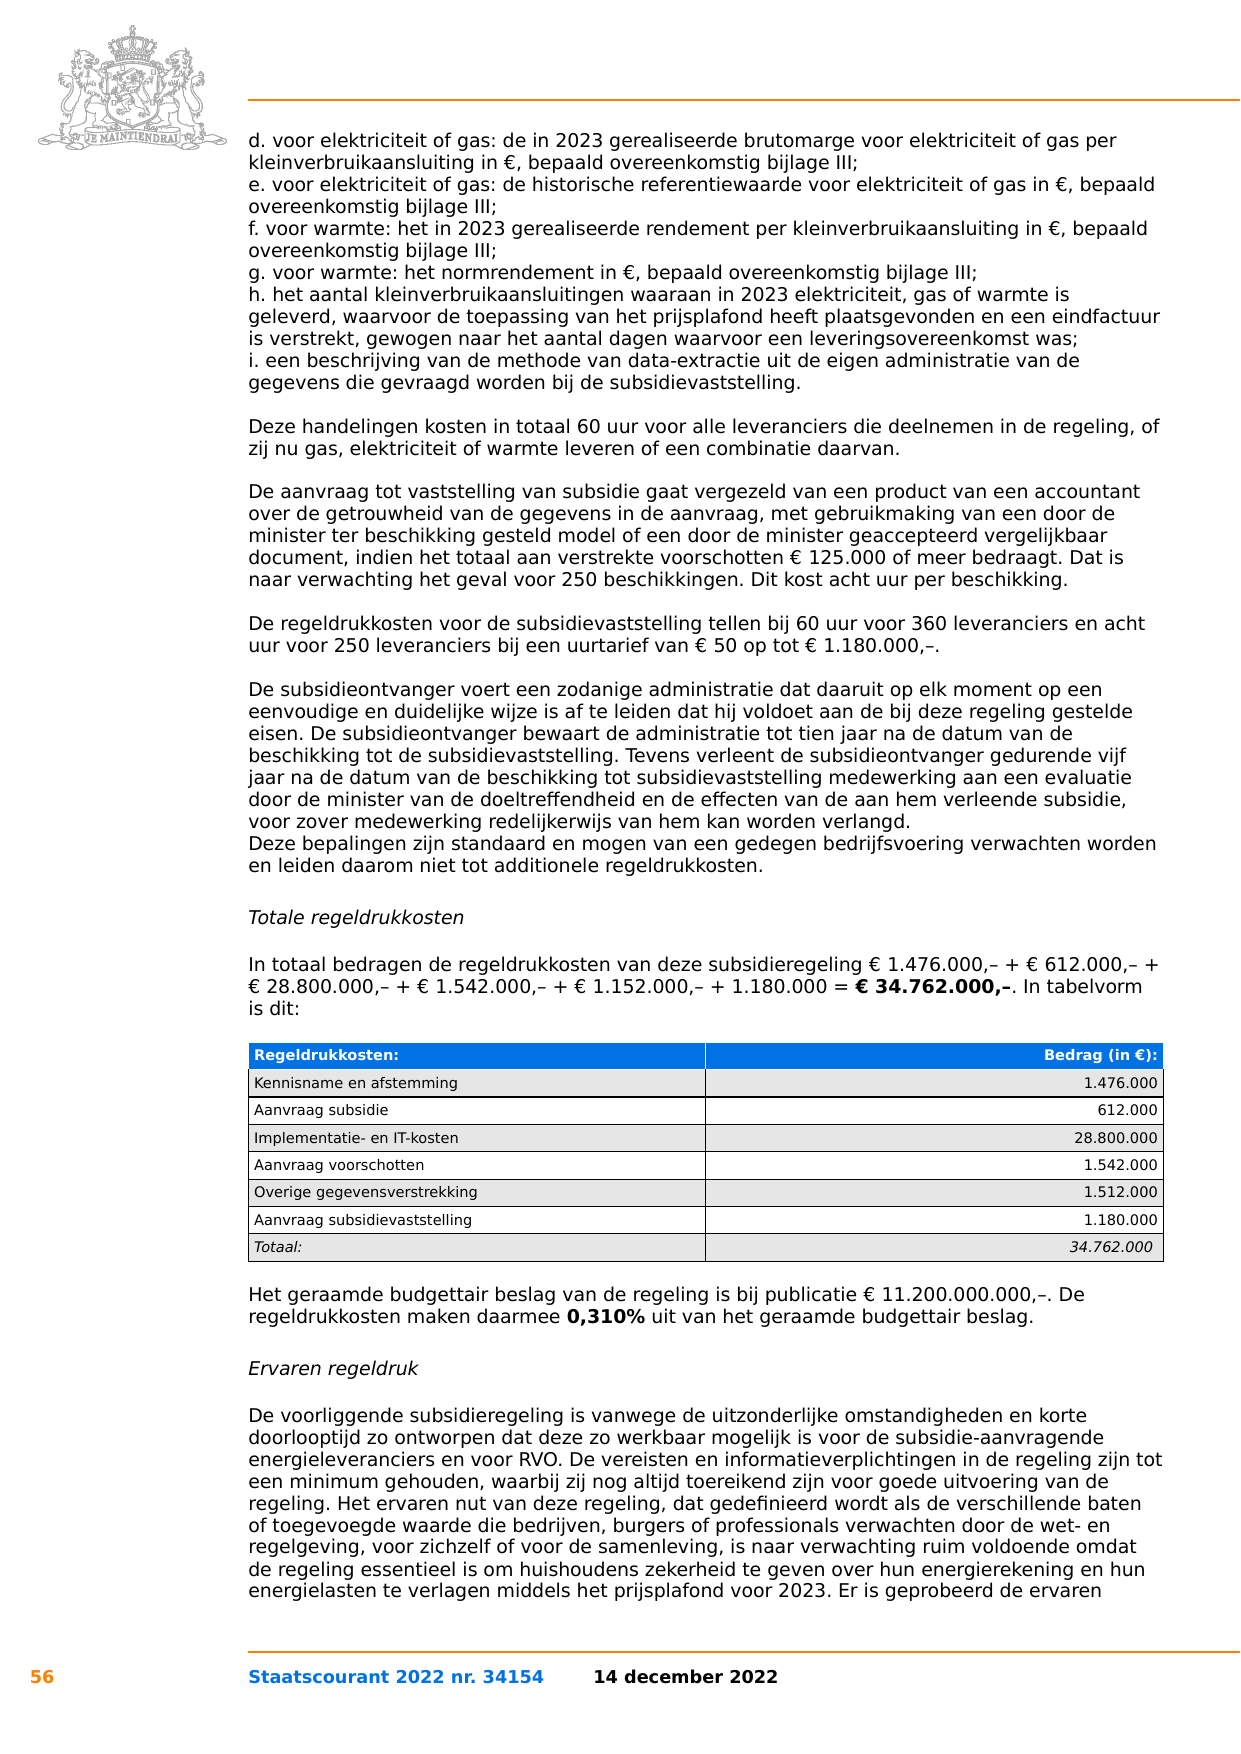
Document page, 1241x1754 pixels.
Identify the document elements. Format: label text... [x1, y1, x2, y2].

subtitle Ervaren regeldruk [248, 1358, 1163, 1379]
text Deze handelingen kosten in totaal 60 uur voor alle leveranciers die deelnemen in de regeling, of zij nu gas, elektriciteit of warmte leveren of een combinatie daarvan. [248, 416, 1163, 459]
text f. voor warmte: het in 2023 gerealiseerde rendement per kleinverbruikaansluiting in €, bepaald overeenkomstig bijlage III; [248, 218, 1163, 262]
text De subsidieontvanger voert een zodanige administratie dat daaruit op elk moment op een eenvoudige en duidelijke wijze is af te leiden dat hij voldoet aan de bij deze regeling gestelde eisen. De subsidieontvanger bewaart de administratie tot tien jaar na de datum van de beschikking tot de subsidievaststelling. Tevens verleent de subsidieontvanger gedurende vijf jaar na de datum van de beschikking tot subsidievaststelling medewerking aan een evaluatie door de minister van de doeltreffendheid en de effecten van de aan hem verleende subsidie, voor zover medewerking redelijkerwijs van hem kan worden verlangd. [248, 679, 1163, 833]
table_cell Kennisname en afstemming [249, 1070, 705, 1096]
table_header Bedrag (in €): [706, 1043, 1163, 1069]
text e. voor elektriciteit of gas: de historische referentiewaarde voor elektriciteit of gas in €, bepaald overeenkomstig bijlage III; [248, 174, 1163, 218]
text i. een beschrijving van de methode van data-extractie uit de eigen administratie van de gegevens die gevraagd worden bij de subsidievaststelling. [248, 350, 1163, 394]
table_cell Aanvraag subsidie [249, 1098, 705, 1124]
text De voorliggende subsidieregeling is vanwege de uitzonderlijke omstandigheden en korte doorlooptijd zo ontworpen dat deze zo werkbaar mogelijk is voor de subsidie-aanvragende energieleveranciers en voor RVO. De vereisten en informatieverplichtingen in de regeling zijn tot een minimum gehouden, waarbij zij nog altijd toereikend zijn voor goede uitvoering van de regeling. Het ervaren nut van deze regeling, dat gedefinieerd wordt als de verschillende baten of toegevoegde waarde die bedrijven, burgers of professionals verwachten door de wet- en regelgeving, voor zichzelf of voor de samenleving, is naar verwachting ruim voldoende omdat de regeling essentieel is om huishoudens zekerheid te geven over hun energierekening en hun energielasten te verlagen middels het prijsplafond voor 2023. Er is geprobeerd de ervaren [248, 1404, 1163, 1602]
table_cell Overige gegevensverstrekking [249, 1180, 705, 1206]
text Deze bepalingen zijn standaard en mogen van een gedegen bedrijfsvoering verwachten worden en leiden daarom niet tot additionele regeldrukkosten. [248, 833, 1163, 877]
picture [38, 25, 227, 150]
table_cell Implementatie- en IT-kosten [249, 1125, 705, 1151]
table_cell 1.476.000 [706, 1070, 1163, 1096]
text h. het aantal kleinverbruikaansluitingen waaraan in 2023 elektriciteit, gas of warmte is geleverd, waarvoor de toepassing van het prijsplafond heeft plaatsgevonden en een eindfactuur is verstrekt, gewogen naar het aantal dagen waarvoor een leveringsovereenkomst was; [248, 284, 1163, 350]
table_cell 1.180.000 [706, 1207, 1163, 1233]
text In totaal bedragen de regeldrukkosten van deze subsidieregeling € 1.476.000,– + € 612.000,– + € 28.800.000,– + € 1.542.000,– + € 1.152.000,– + 1.180.000 = € 34.762.000,–. In tabelvorm is dit: [248, 954, 1163, 1020]
table_cell 1.542.000 [706, 1152, 1163, 1178]
table_cell 34.762.000 [706, 1234, 1163, 1261]
table_cell Aanvraag subsidievaststelling [249, 1207, 705, 1233]
text Het geraamde budgettair beslag van de regeling is bij publicatie € 11.200.000.000,–. De regeldrukkosten maken daarmee 0,310% uit van het geraamde budgettair beslag. [248, 1284, 1163, 1328]
subtitle Totale regeldrukkosten [248, 907, 1163, 929]
table_header Regeldrukkosten: [249, 1043, 705, 1069]
text De aanvraag tot vaststelling van subsidie gaat vergezeld van een product van een accountant over de getrouwheid van de gegevens in de aanvraag, met gebruikmaking van een door de minister ter beschikking gesteld model of een door de minister geaccepteerd vergelijkbaar document, indien het totaal aan verstrekte voorschotten € 125.000 of meer bedraagt. Dat is naar verwachting het geval voor 250 beschikkingen. Dit kost acht uur per beschikking. [248, 481, 1163, 591]
table_cell Aanvraag voorschotten [249, 1152, 705, 1178]
text g. voor warmte: het normrendement in €, bepaald overeenkomstig bijlage III; [248, 262, 1163, 284]
table_cell 612.000 [706, 1098, 1163, 1124]
text De regeldrukkosten voor de subsidievaststelling tellen bij 60 uur voor 360 leveranciers en acht uur voor 250 leveranciers bij een uurtarief van € 50 op tot € 1.180.000,–. [248, 613, 1163, 657]
table_cell 28.800.000 [706, 1125, 1163, 1151]
table_cell Totaal: [249, 1234, 705, 1261]
text d. voor elektriciteit of gas: de in 2023 gerealiseerde brutomarge voor elektriciteit of gas per kleinverbruikaansluiting in €, bepaald overeenkomstig bijlage III; [248, 130, 1163, 174]
table_cell 1.512.000 [706, 1180, 1163, 1206]
